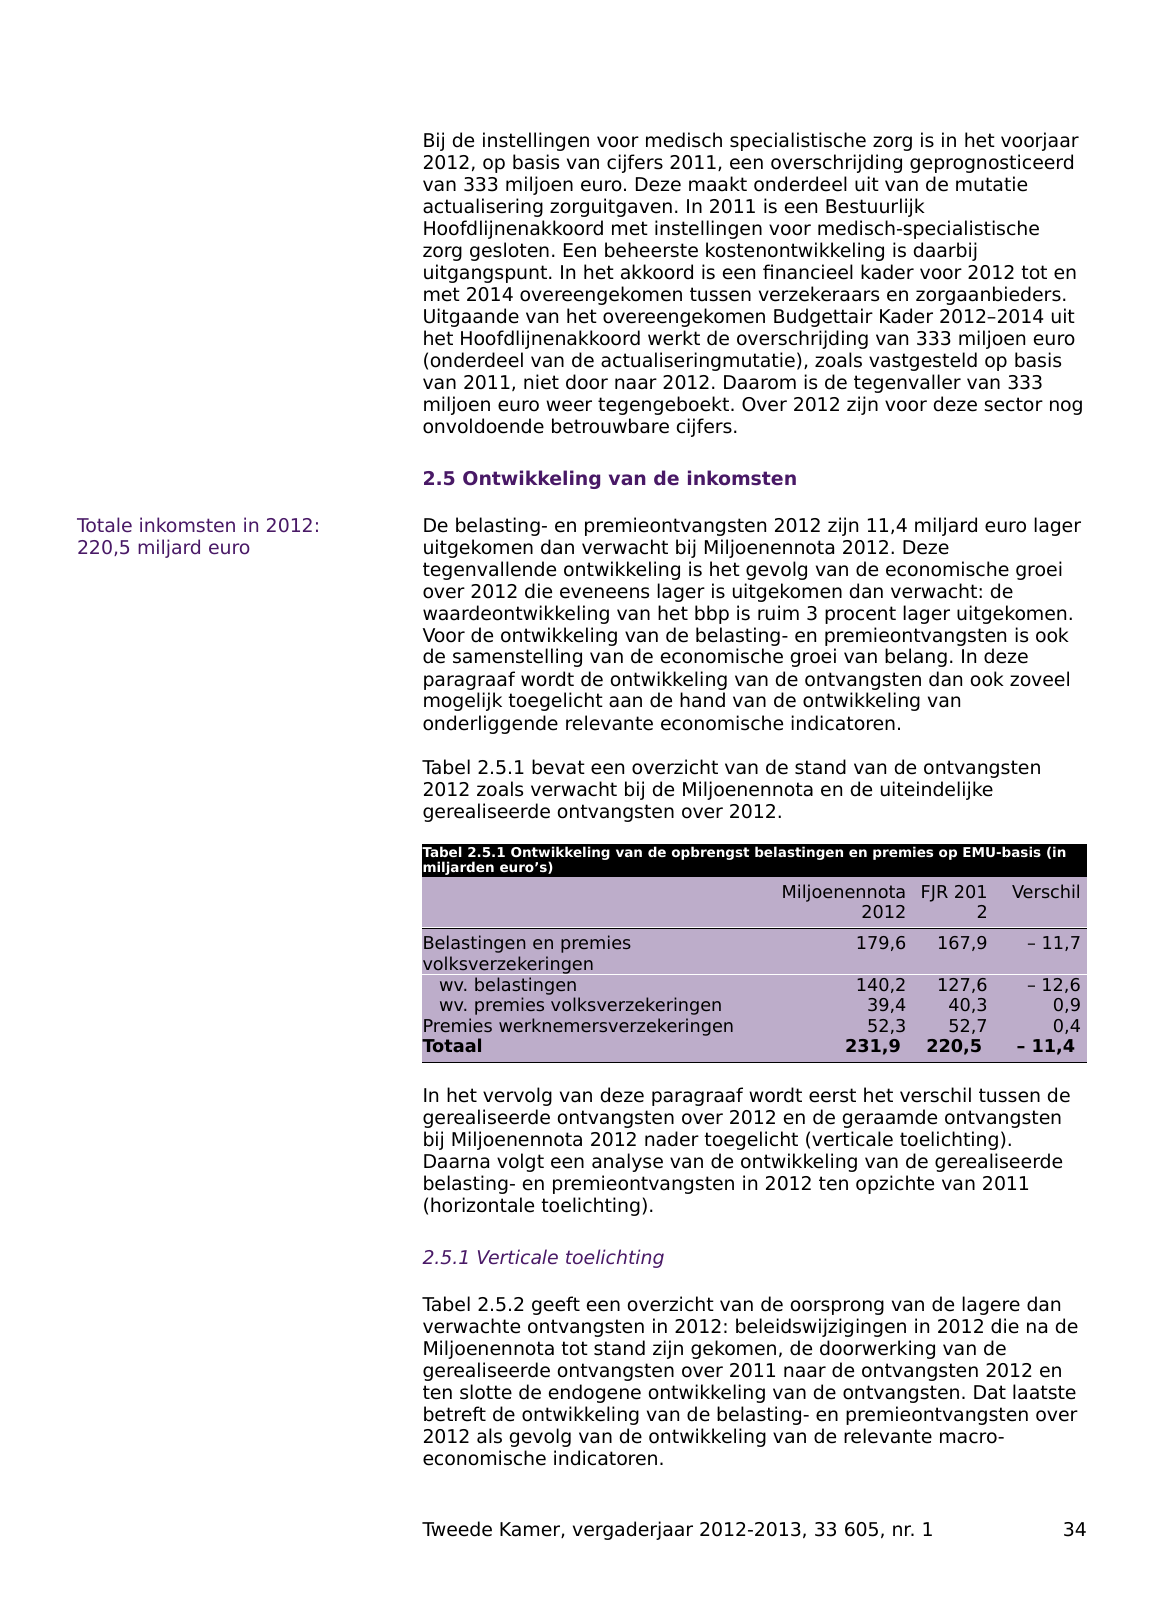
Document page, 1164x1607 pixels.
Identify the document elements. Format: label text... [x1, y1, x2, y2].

table_cell 140,2 [766, 975, 912, 995]
table_cell 167,9 [912, 929, 993, 974]
table_cell 40,3 [912, 995, 993, 1016]
table_cell Premies werknemersverzekeringen [422, 1016, 766, 1036]
table_cell Verschil [994, 877, 1087, 927]
table_cell – 12,6 [994, 975, 1087, 995]
table_cell wv. premies volksverzekeringen [433, 995, 766, 1016]
table_cell Belastingen en premies volksverzekeringen [422, 929, 766, 974]
table_cell Totaal [422, 1036, 766, 1062]
table_cell – 11,7 [994, 929, 1087, 974]
text Bij de instellingen voor medisch specialistische zorg is in het voorjaar 2012, op basis van cijfers 2011, een overschrijding geprognosticeerd van 333 miljoen euro. Deze maakt onderdeel uit van de mutatie actualisering zorguitgaven. In 2011 is een Bestuurlijk Hoofdlijnenakkoord met instellingen voor medisch-specialistische zorg gesloten. Een beheerste kostenontwikkeling is daarbij uitgangspunt. In het akkoord is een financieel kader voor 2012 tot en met 2014 overeengekomen tussen verzekeraars en zorgaanbieders. Uitgaande van het overeengekomen Budgettair Kader 2012–2014 uit het Hoofdlijnenakkoord werkt de overschrijding van 333 miljoen euro (onderdeel van de actualiseringmutatie), zoals vastgesteld op basis van 2011, niet door naar 2012. Daarom is de tegenvaller van 333 miljoen euro weer tegengeboekt. Over 2012 zijn voor deze sector nog onvoldoende betrouwbare cijfers. [422, 130, 1087, 438]
table_cell 220,5 [912, 1036, 993, 1062]
table_cell [422, 975, 433, 995]
text Tabel 2.5.1 bevat een overzicht van de stand van de ontvangsten 2012 zoals verwacht bij de Miljoenennota en de uiteindelijke gerealiseerde ontvangsten over 2012. [422, 757, 1087, 822]
text De belasting- en premieontvangsten 2012 zijn 11,4 miljard euro lager uitgekomen dan verwacht bij Miljoenennota 2012. Deze tegenvallende ontwikkeling is het gevolg van de economische groei over 2012 die eveneens lager is uitgekomen dan verwacht: de waardeontwikkeling van het bbp is ruim 3 procent lager uitgekomen. Voor de ontwikkeling van de belasting- en premieontvangsten is ook de samenstelling van de economische groei van belang. In deze paragraaf wordt de ontwikkeling van de ontvangsten dan ook zoveel mogelijk toegelicht aan de hand van de ontwikkeling van onderliggende relevante economische indicatoren. [422, 514, 1087, 734]
table_cell 52,3 [766, 1016, 912, 1036]
table_cell [422, 995, 433, 1016]
table_cell 0,4 [994, 1016, 1087, 1036]
table_cell 127,6 [912, 975, 993, 995]
table_cell – 11,4 [994, 1036, 1087, 1062]
table_header Tabel 2.5.1 Ontwikkeling van de opbrengst belastingen en premies op EMU-basis (in miljarden euro’s) [422, 844, 1087, 876]
table_cell [422, 877, 766, 927]
table_cell Miljoenennota 2012 [766, 877, 912, 927]
table_cell FJR 2012 [912, 877, 993, 927]
text In het vervolg van deze paragraaf wordt eerst het verschil tussen de gerealiseerde ontvangsten over 2012 en de geraamde ontvangsten bij Miljoenennota 2012 nader toegelicht (verticale toelichting). Daarna volgt een analyse van de ontwikkeling van de gerealiseerde belasting- en premieontvangsten in 2012 ten opzichte van 2011 (horizontale toelichting). [422, 1085, 1087, 1217]
table_cell 52,7 [912, 1016, 993, 1036]
text Tabel 2.5.2 geeft een overzicht van de oorsprong van de lagere dan verwachte ontvangsten in 2012: beleidswijzigingen in 2012 die na de Miljoenennota tot stand zijn gekomen, de doorwerking van de gerealiseerde ontvangsten over 2011 naar de ontvangsten 2012 en ten slotte de endogene ontwikkeling van de ontvangsten. Dat laatste betreft de ontwikkeling van de belasting- en premieontvangsten over 2012 als gevolg van de ontwikkeling van de relevante macro-economische indicatoren. [422, 1294, 1087, 1469]
subtitle 2.5 Ontwikkeling van de inkomsten [422, 468, 1087, 489]
table_cell wv. belastingen [433, 975, 766, 995]
table_cell 179,6 [766, 929, 912, 974]
subtitle 2.5.1 Verticale toelichting [422, 1247, 1087, 1269]
text Totale inkomsten in 2012: 220,5 miljard euro [77, 514, 399, 558]
table_cell 231,9 [766, 1036, 912, 1062]
table_cell 39,4 [766, 995, 912, 1016]
table_cell 0,9 [994, 995, 1087, 1016]
